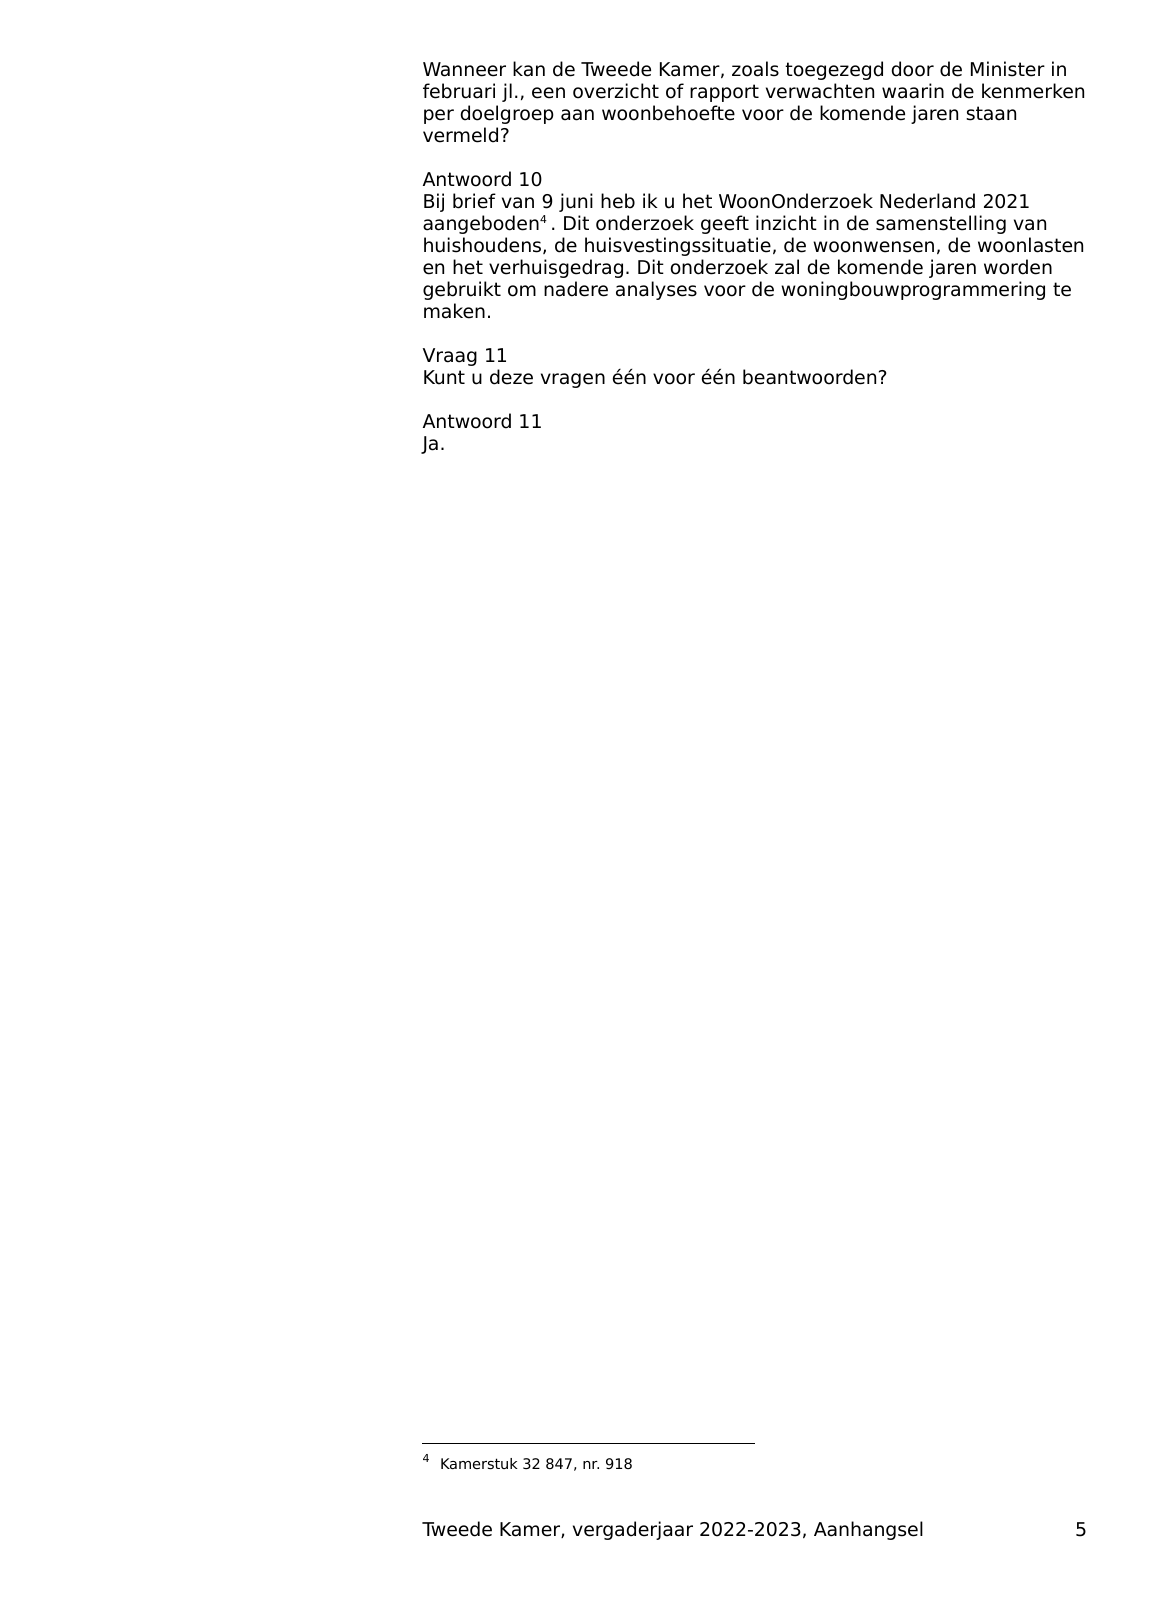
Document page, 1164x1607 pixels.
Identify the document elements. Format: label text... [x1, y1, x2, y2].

text Kunt u deze vragen één voor één beantwoorden? [422, 367, 1087, 389]
text Ja. [422, 433, 1087, 455]
text Kamerstuk 32 847, nr. 918 [422, 1452, 1087, 1474]
text Antwoord 11 [422, 411, 1087, 433]
text Antwoord 10 [422, 169, 1087, 191]
text Bij brief van 9 juni heb ik u het WoonOnderzoek Nederland 2021 aangeboden. Dit onderzoek geeft inzicht in de samenstelling van huishoudens, de huisvestingssituatie, de woonwensen, de woonlasten en het verhuisgedrag. Dit onderzoek zal de komende jaren worden gebruikt om nadere analyses voor de woningbouwprogrammering te maken. [422, 191, 1087, 323]
text Wanneer kan de Tweede Kamer, zoals toegezegd door de Minister in februari jl., een overzicht of rapport verwachten waarin de kenmerken per doelgroep aan woonbehoefte voor de komende jaren staan vermeld? [422, 59, 1087, 147]
text Vraag 11 [422, 345, 1087, 367]
